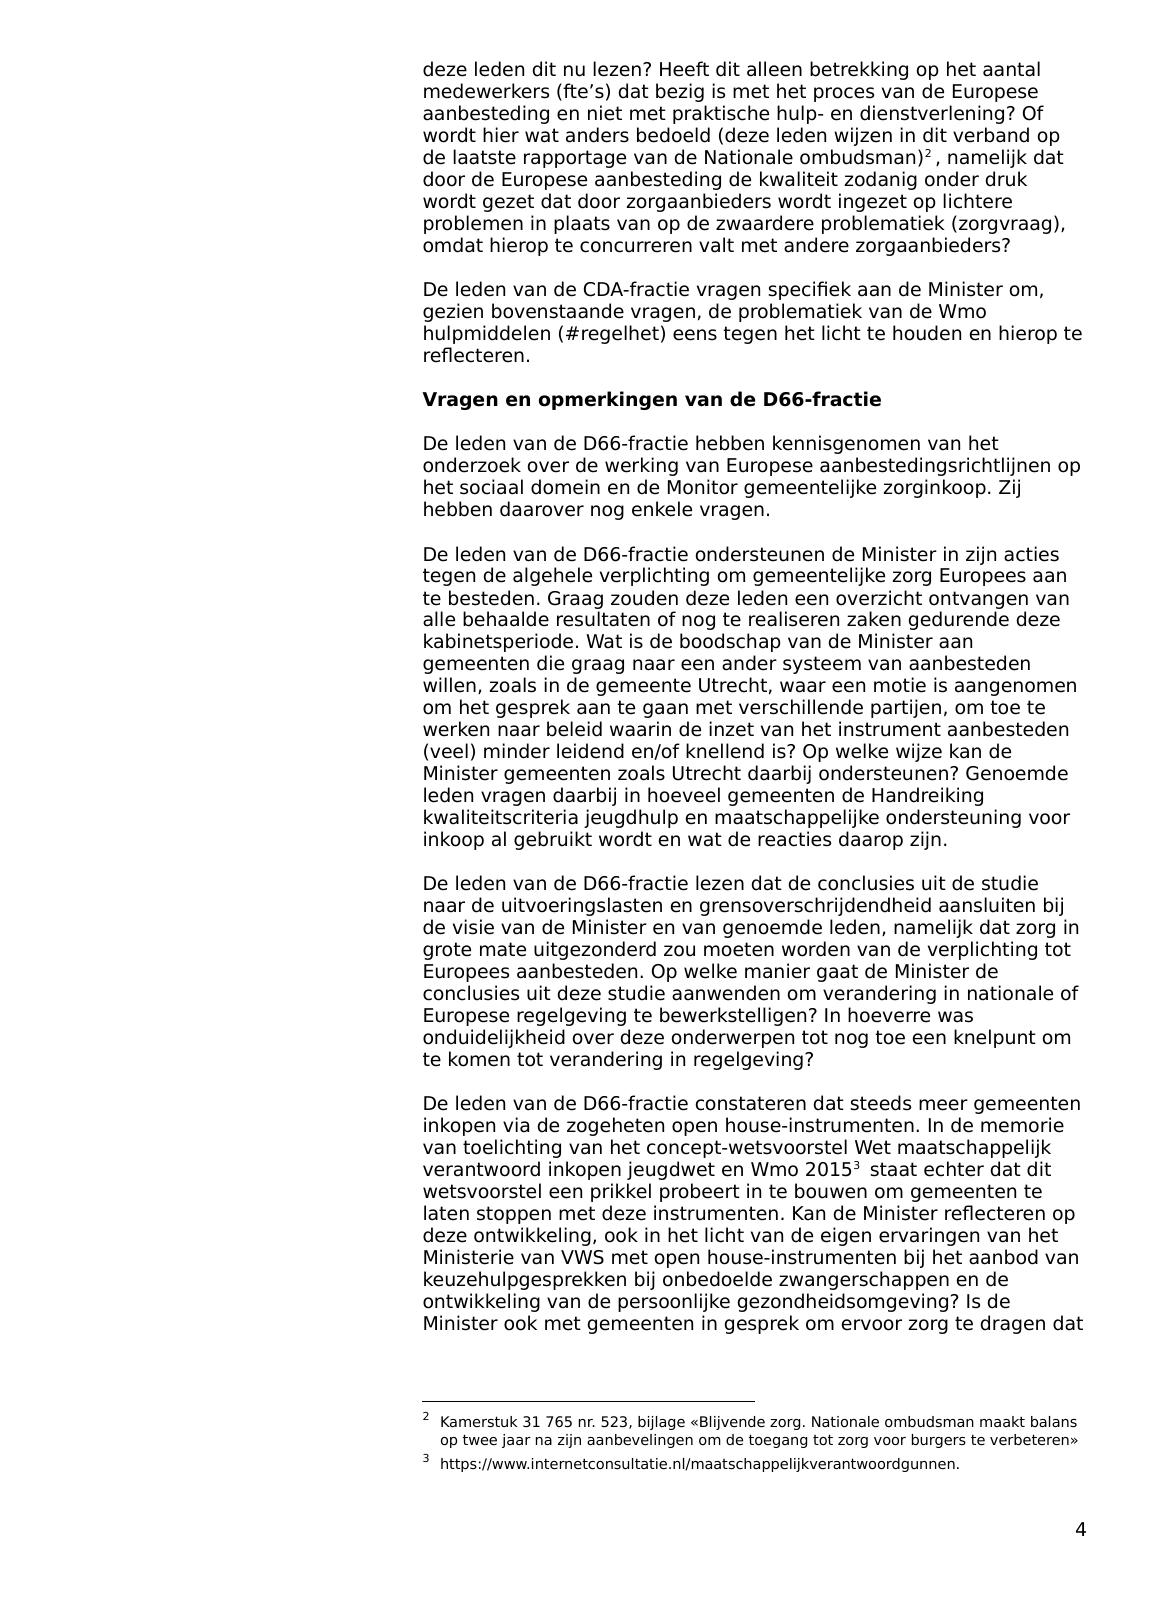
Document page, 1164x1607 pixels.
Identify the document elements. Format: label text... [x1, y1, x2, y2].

text De leden van de D66-fractie lezen dat de conclusies uit de studie naar de uitvoeringslasten en grensoverschrijdendheid aansluiten bij de visie van de Minister en van genoemde leden, namelijk dat zorg in grote mate uitgezonderd zou moeten worden van de verplichting tot Europees aanbesteden. Op welke manier gaat de Minister de conclusies uit deze studie aanwenden om verandering in nationale of Europese regelgeving te bewerkstelligen? In hoeverre was onduidelijkheid over deze onderwerpen tot nog toe een knelpunt om te komen tot verandering in regelgeving? [422, 873, 1087, 1071]
text https://www.internetconsultatie.nl/maatschappelijkverantwoordgunnen. [422, 1452, 1087, 1474]
text De leden van de CDA-fractie vragen specifiek aan de Minister om, gezien bovenstaande vragen, de problematiek van de Wmo hulpmiddelen (#regelhet) eens tegen het licht te houden en hierop te reflecteren. [422, 279, 1087, 367]
subtitle Vragen en opmerkingen van de D66-fractie [422, 389, 1087, 411]
text De leden van de D66-fractie constateren dat steeds meer gemeenten inkopen via de zogeheten open house-instrumenten. In de memorie van toelichting van het concept-wetsvoorstel Wet maatschappelijk verantwoord inkopen jeugdwet en Wmo 2015 staat echter dat dit wetsvoorstel een prikkel probeert in te bouwen om gemeenten te laten stoppen met deze instrumenten. Kan de Minister reflecteren op deze ontwikkeling, ook in het licht van de eigen ervaringen van het Ministerie van VWS met open house-instrumenten bij het aanbod van keuzehulpgesprekken bij onbedoelde zwangerschappen en de ontwikkeling van de persoonlijke gezondheidsomgeving? Is de Minister ook met gemeenten in gesprek om ervoor zorg te dragen dat [422, 1093, 1087, 1335]
text Kamerstuk 31 765 nr. 523, bijlage «Blijvende zorg. Nationale ombudsman maakt balans op twee jaar na zijn aanbevelingen om de toegang tot zorg voor burgers te verbeteren» [422, 1410, 1087, 1449]
text De leden van de D66-fractie ondersteunen de Minister in zijn acties tegen de algehele verplichting om gemeentelijke zorg Europees aan te besteden. Graag zouden deze leden een overzicht ontvangen van alle behaalde resultaten of nog te realiseren zaken gedurende deze kabinetsperiode. Wat is de boodschap van de Minister aan gemeenten die graag naar een ander systeem van aanbesteden willen, zoals in de gemeente Utrecht, waar een motie is aangenomen om het gesprek aan te gaan met verschillende partijen, om toe te werken naar beleid waarin de inzet van het instrument aanbesteden (veel) minder leidend en/of knellend is? Op welke wijze kan de Minister gemeenten zoals Utrecht daarbij ondersteunen? Genoemde leden vragen daarbij in hoeveel gemeenten de Handreiking kwaliteitscriteria jeugdhulp en maatschappelijke ondersteuning voor inkoop al gebruikt wordt en wat de reacties daarop zijn. [422, 543, 1087, 851]
text deze leden dit nu lezen? Heeft dit alleen betrekking op het aantal medewerkers (fte’s) dat bezig is met het proces van de Europese aanbesteding en niet met praktische hulp- en dienstverlening? Of wordt hier wat anders bedoeld (deze leden wijzen in dit verband op de laatste rapportage van de Nationale ombudsman), namelijk dat door de Europese aanbesteding de kwaliteit zodanig onder druk wordt gezet dat door zorgaanbieders wordt ingezet op lichtere problemen in plaats van op de zwaardere problematiek (zorgvraag), omdat hierop te concurreren valt met andere zorgaanbieders? [422, 59, 1087, 257]
text De leden van de D66-fractie hebben kennisgenomen van het onderzoek over de werking van Europese aanbestedingsrichtlijnen op het sociaal domein en de Monitor gemeentelijke zorginkoop. Zij hebben daarover nog enkele vragen. [422, 433, 1087, 521]
